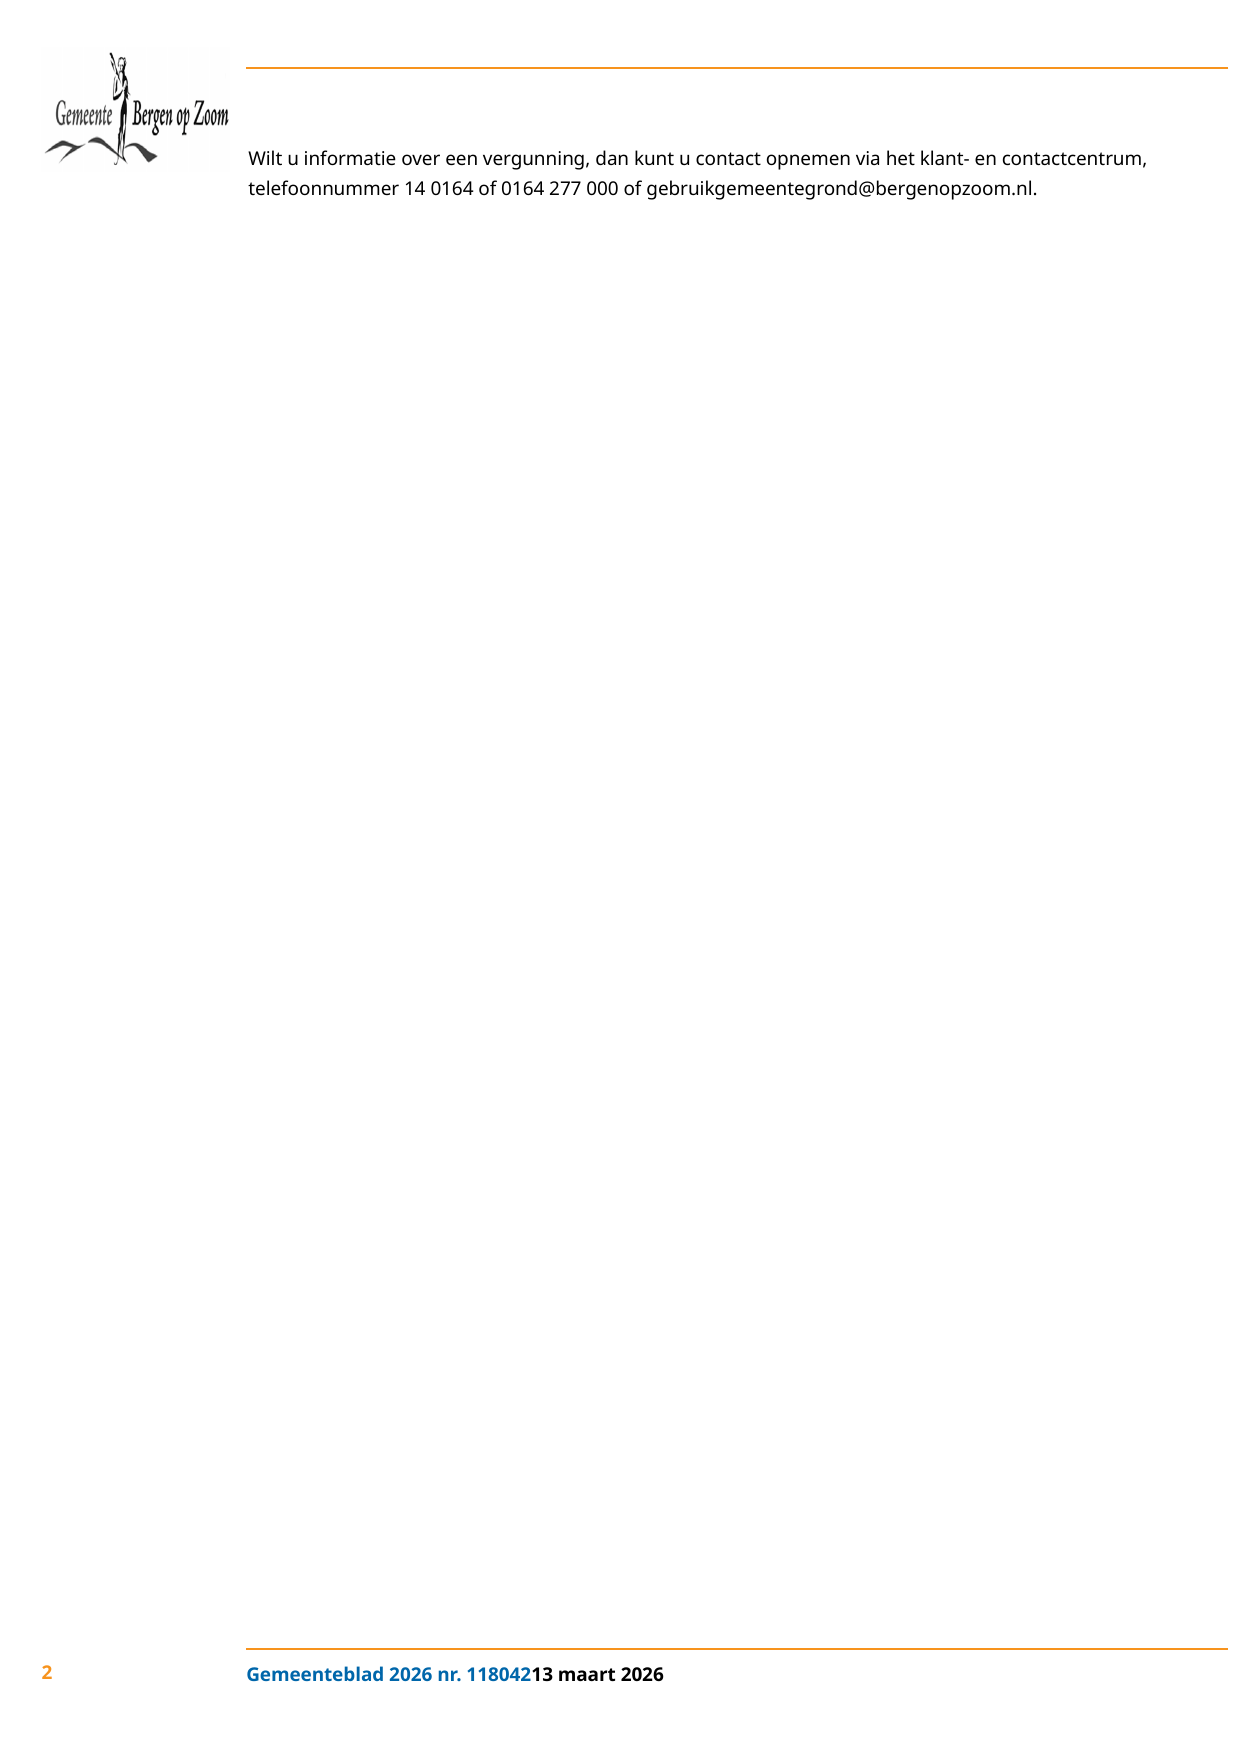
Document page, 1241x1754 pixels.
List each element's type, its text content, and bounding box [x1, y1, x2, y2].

picture [41, 47, 231, 172]
text Wilt u informatie over een vergunning, dan kunt u contact opnemen via het klant- en contactcentrum, telefoonnummer 14 0164 of 0164 277 000 of gebruikgemeentegrond@bergenopzoom.nl. [248, 145, 1152, 201]
